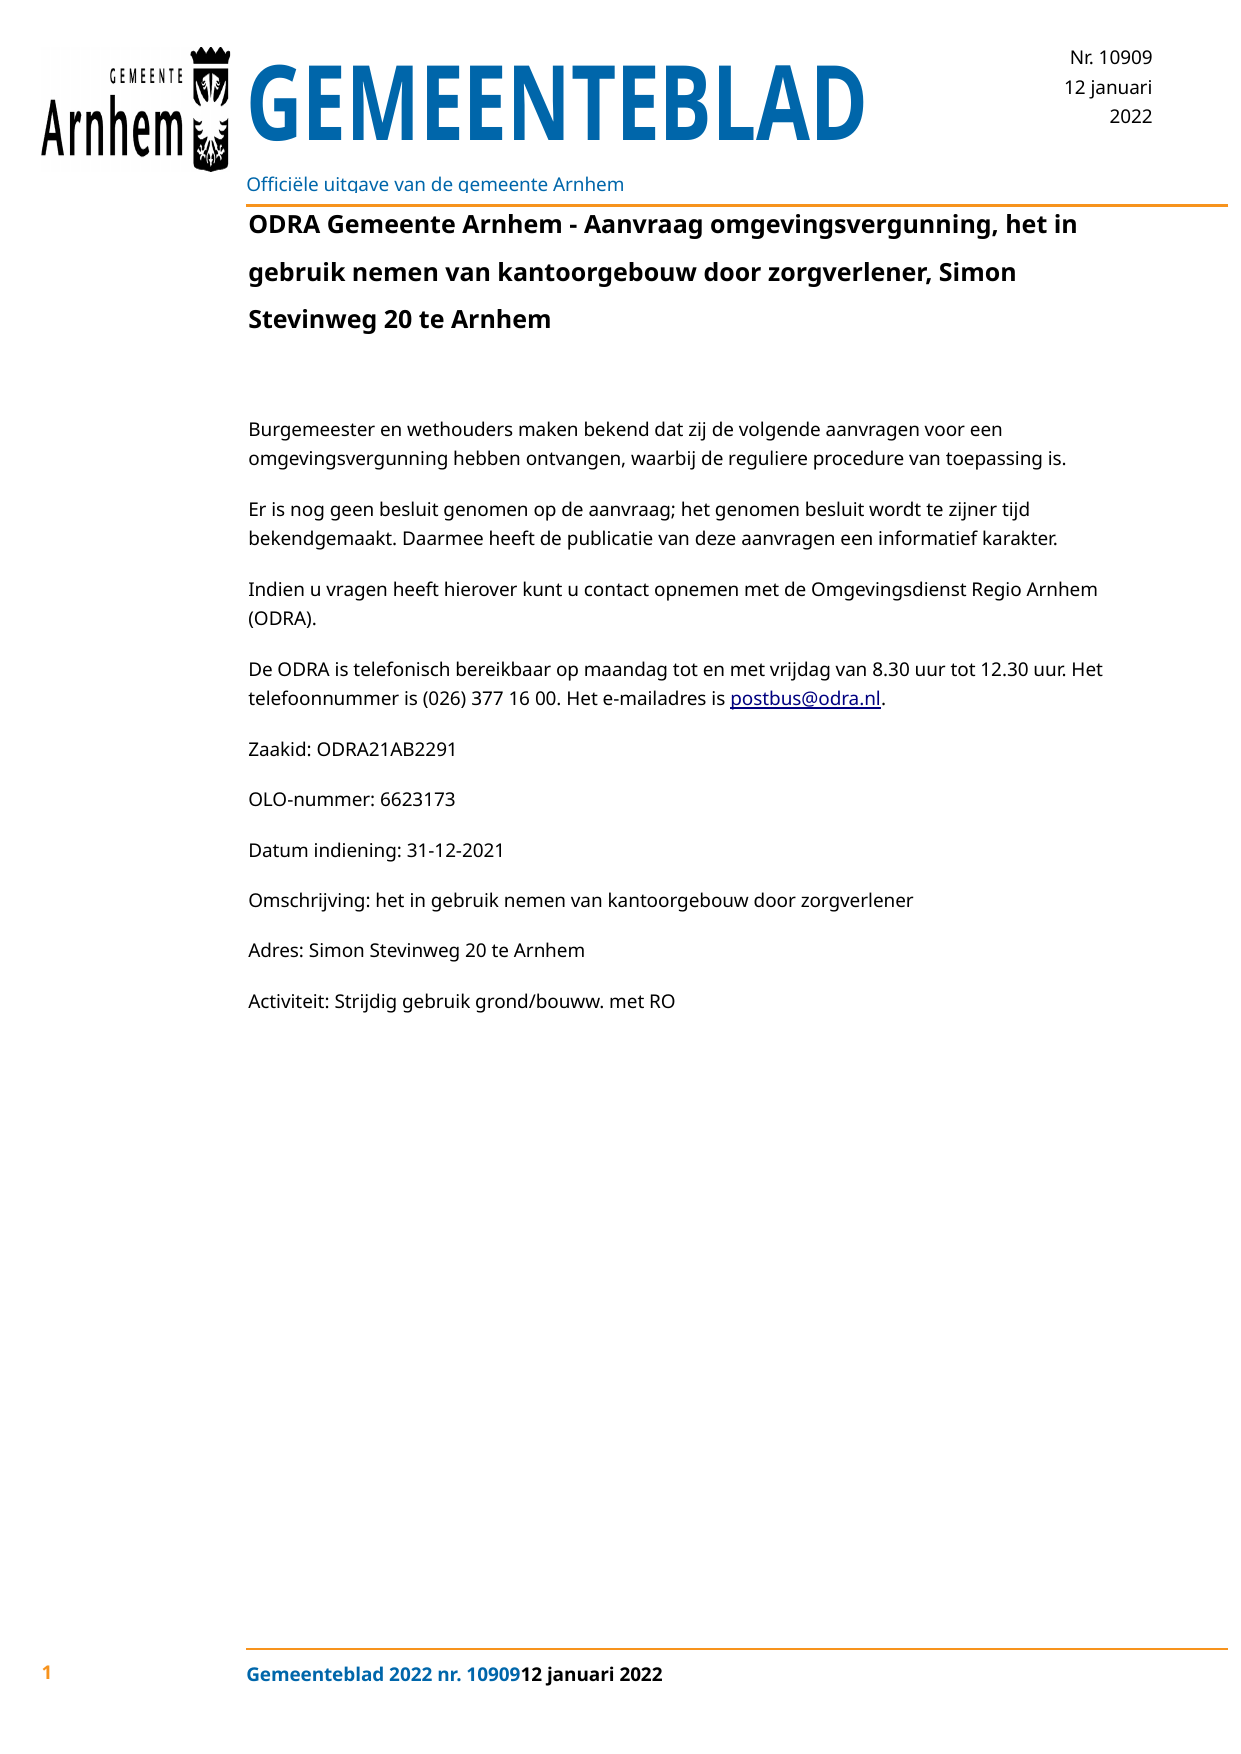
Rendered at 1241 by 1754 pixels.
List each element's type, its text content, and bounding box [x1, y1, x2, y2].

text Omschrijving: het in gebruik nemen van kantoorgebouw door zorgverlener [248, 887, 1152, 913]
text Datum indiening: 31-12-2021 [248, 837, 1152, 862]
text De ODRA is telefonisch bereikbaar op maandag tot en met vrijdag van 8.30 uur tot 12.30 uur. Het telefoonnummer is (026) 377 16 00. Het e-mailadres is postbus@odra.nl. [248, 656, 1152, 711]
text Activiteit: Strijdig gebruik grond/bouww. met RO [248, 988, 1152, 1014]
text Indien u vragen heeft hierover kunt u contact opnemen met de Omgevingsdienst Regio Arnhem (ODRA). [248, 576, 1152, 631]
text ODRA Gemeente Arnhem - Aanvraag omgevingsvergunning, het in gebruik nemen van kantoorgebouw door zorgverlener, Simon Stevinweg 20 te Arnhem [248, 207, 1152, 336]
picture [41, 47, 231, 172]
text Adres: Simon Stevinweg 20 te Arnhem [248, 938, 1152, 963]
text Er is nog geen besluit genomen op de aanvraag; het genomen besluit wordt te zijner tijd bekendgemaakt. Daarmee heeft de publicatie van deze aanvragen een informatief karakter. [248, 496, 1152, 551]
text OLO-nummer: 6623173 [248, 786, 1152, 812]
text Zaakid: ODRA21AB2291 [248, 736, 1152, 762]
text Burgemeester en wethouders maken bekend dat zij de volgende aanvragen voor een omgevingsvergunning hebben ontvangen, waarbij de reguliere procedure van toepassing is. [248, 416, 1152, 471]
